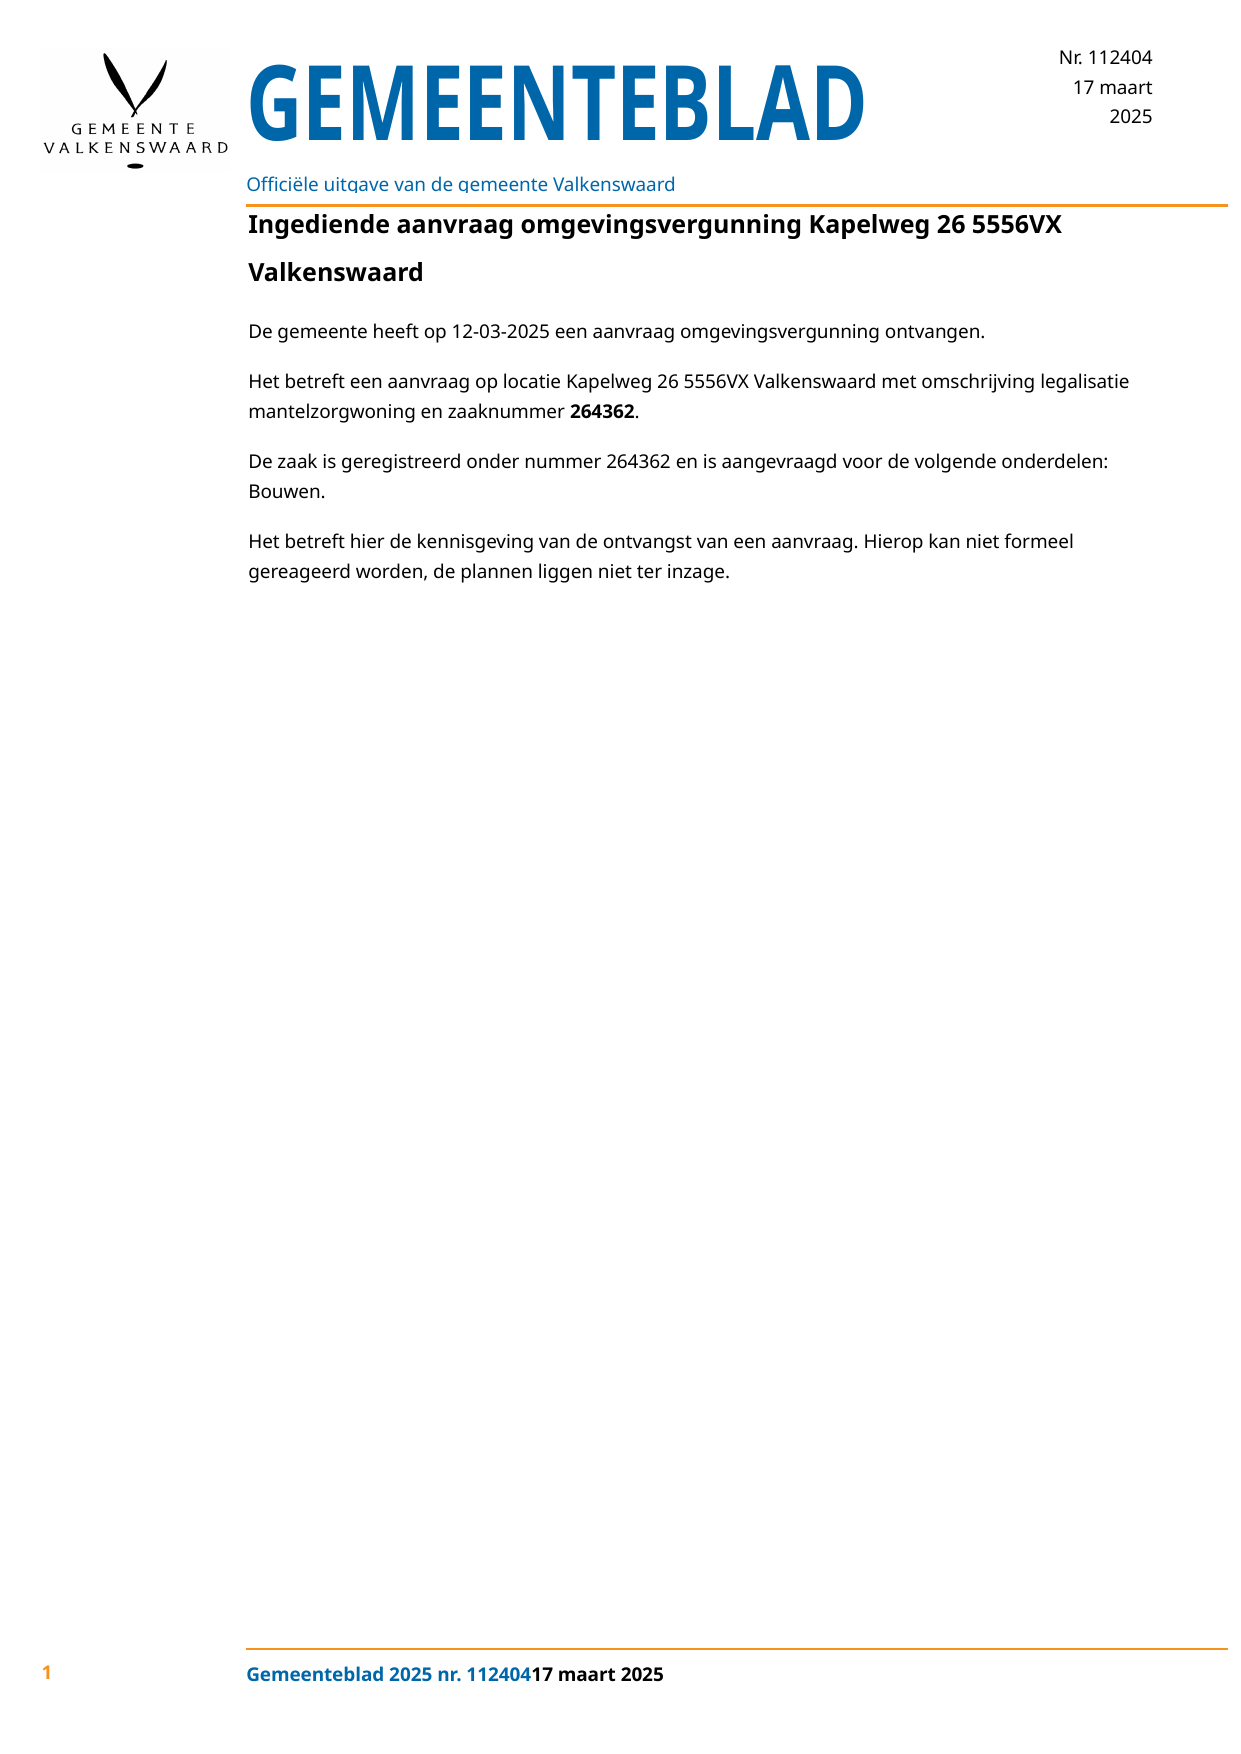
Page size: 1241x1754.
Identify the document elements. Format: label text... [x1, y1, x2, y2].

text Het betreft hier de kennisgeving van de ontvangst van een aanvraag. Hierop kan niet formeel gereageerd worden, de plannen liggen niet ter inzage. [248, 528, 1152, 584]
text De zaak is geregistreerd onder nummer 264362 en is aangevraagd voor de volgende onderdelen: Bouwen. [248, 448, 1152, 504]
text Het betreft een aanvraag op locatie Kapelweg 26 5556VX Valkenswaard met omschrijving legalisatie mantelzorgwoning en zaaknummer 264362. [248, 368, 1152, 424]
text Ingediende aanvraag omgevingsvergunning Kapelweg 26 5556VX Valkenswaard [248, 207, 1152, 288]
picture [41, 47, 231, 172]
text De gemeente heeft op 12-03-2025 een aanvraag omgevingsvergunning ontvangen. [248, 318, 1152, 344]
